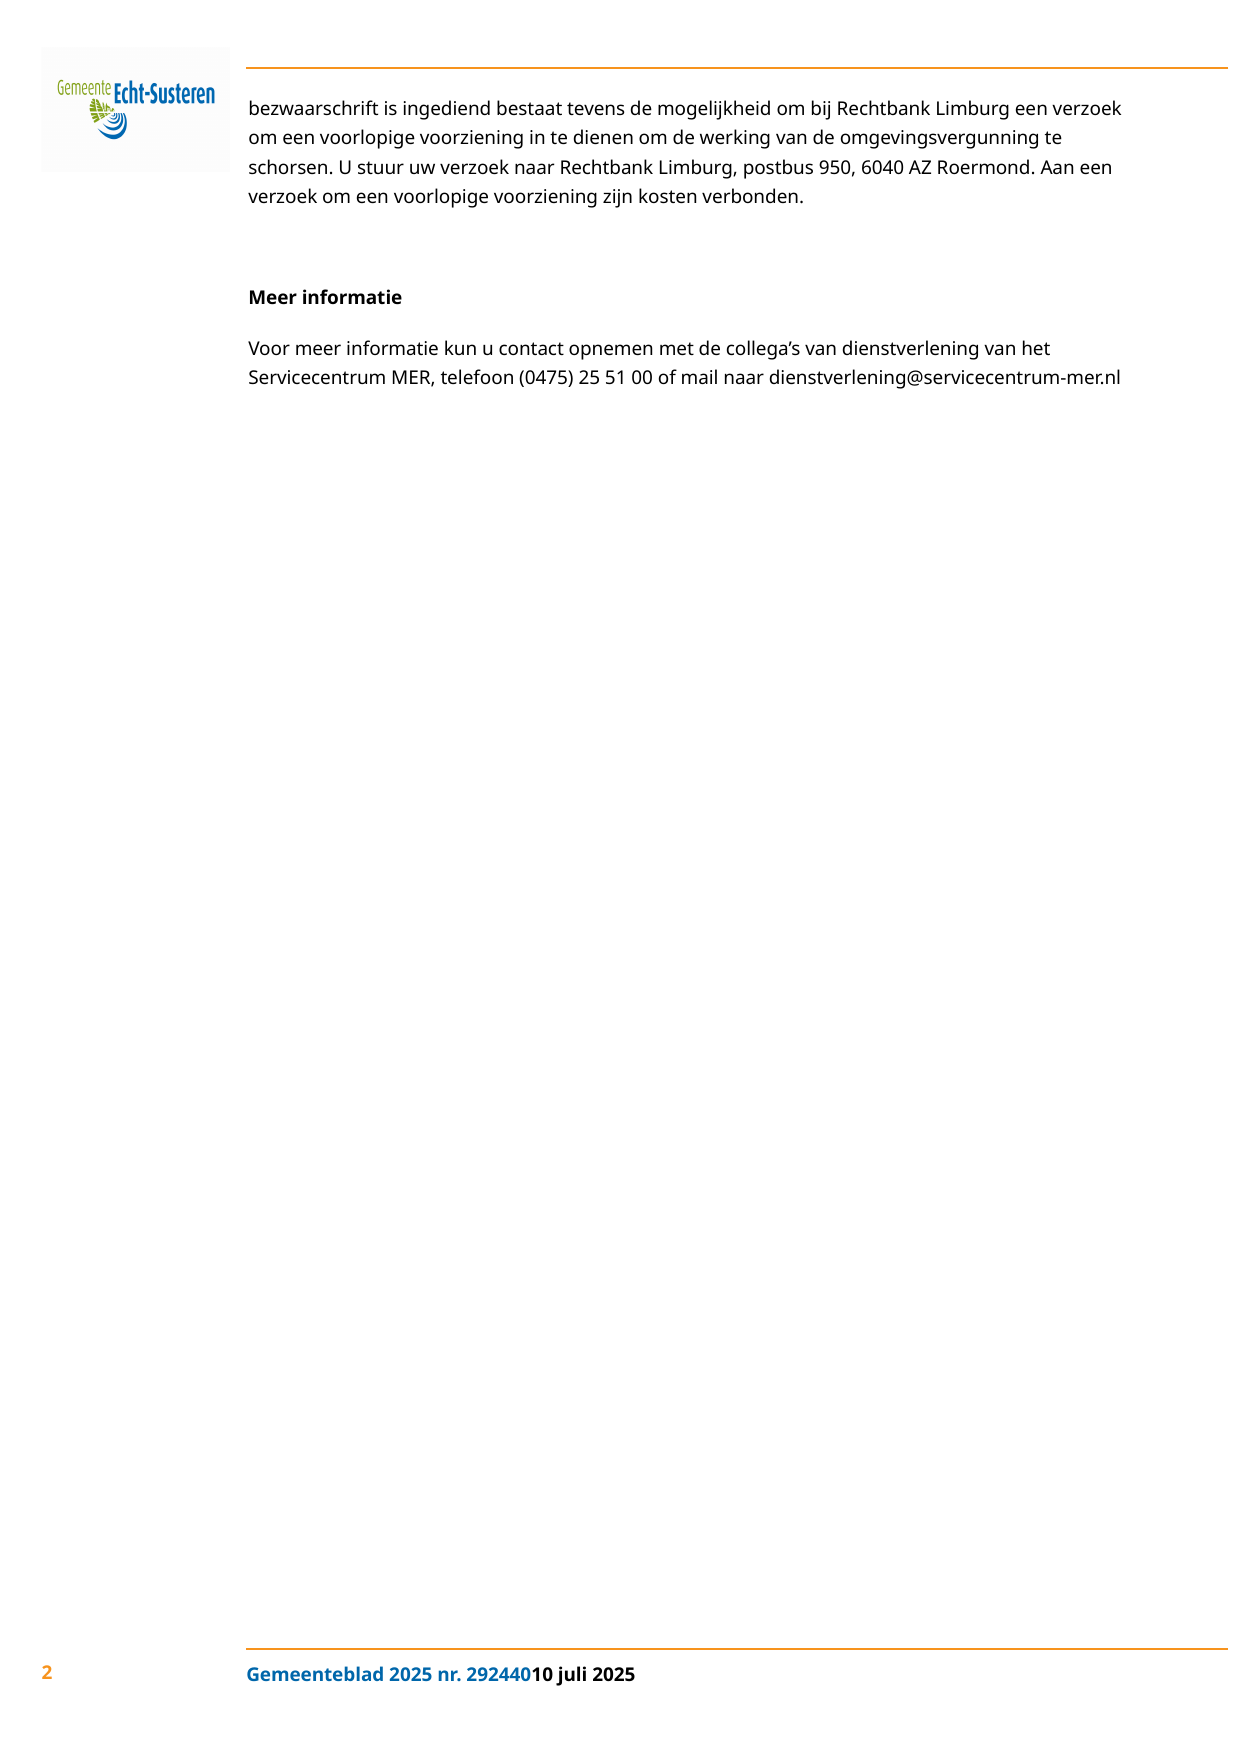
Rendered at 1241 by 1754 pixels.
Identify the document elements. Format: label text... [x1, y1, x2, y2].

text bezwaarschrift is ingediend bestaat tevens de mogelijkheid om bij Rechtbank Limburg een verzoek om een voorlopige voorziening in te dienen om de werking van de omgevingsvergunning te schorsen. U stuur uw verzoek naar Rechtbank Limburg, postbus 950, 6040 AZ Roermond. Aan een verzoek om een voorlopige voorziening zijn kosten verbonden. [248, 95, 1152, 209]
picture [41, 47, 231, 172]
text Meer informatie [248, 284, 1152, 310]
text Voor meer informatie kun u contact opnemen met de collega’s van dienstverlening van het Servicecentrum MER, telefoon (0475) 25 51 00 of mail naar dienstverlening@servicecentrum-mer.nl [248, 335, 1152, 390]
